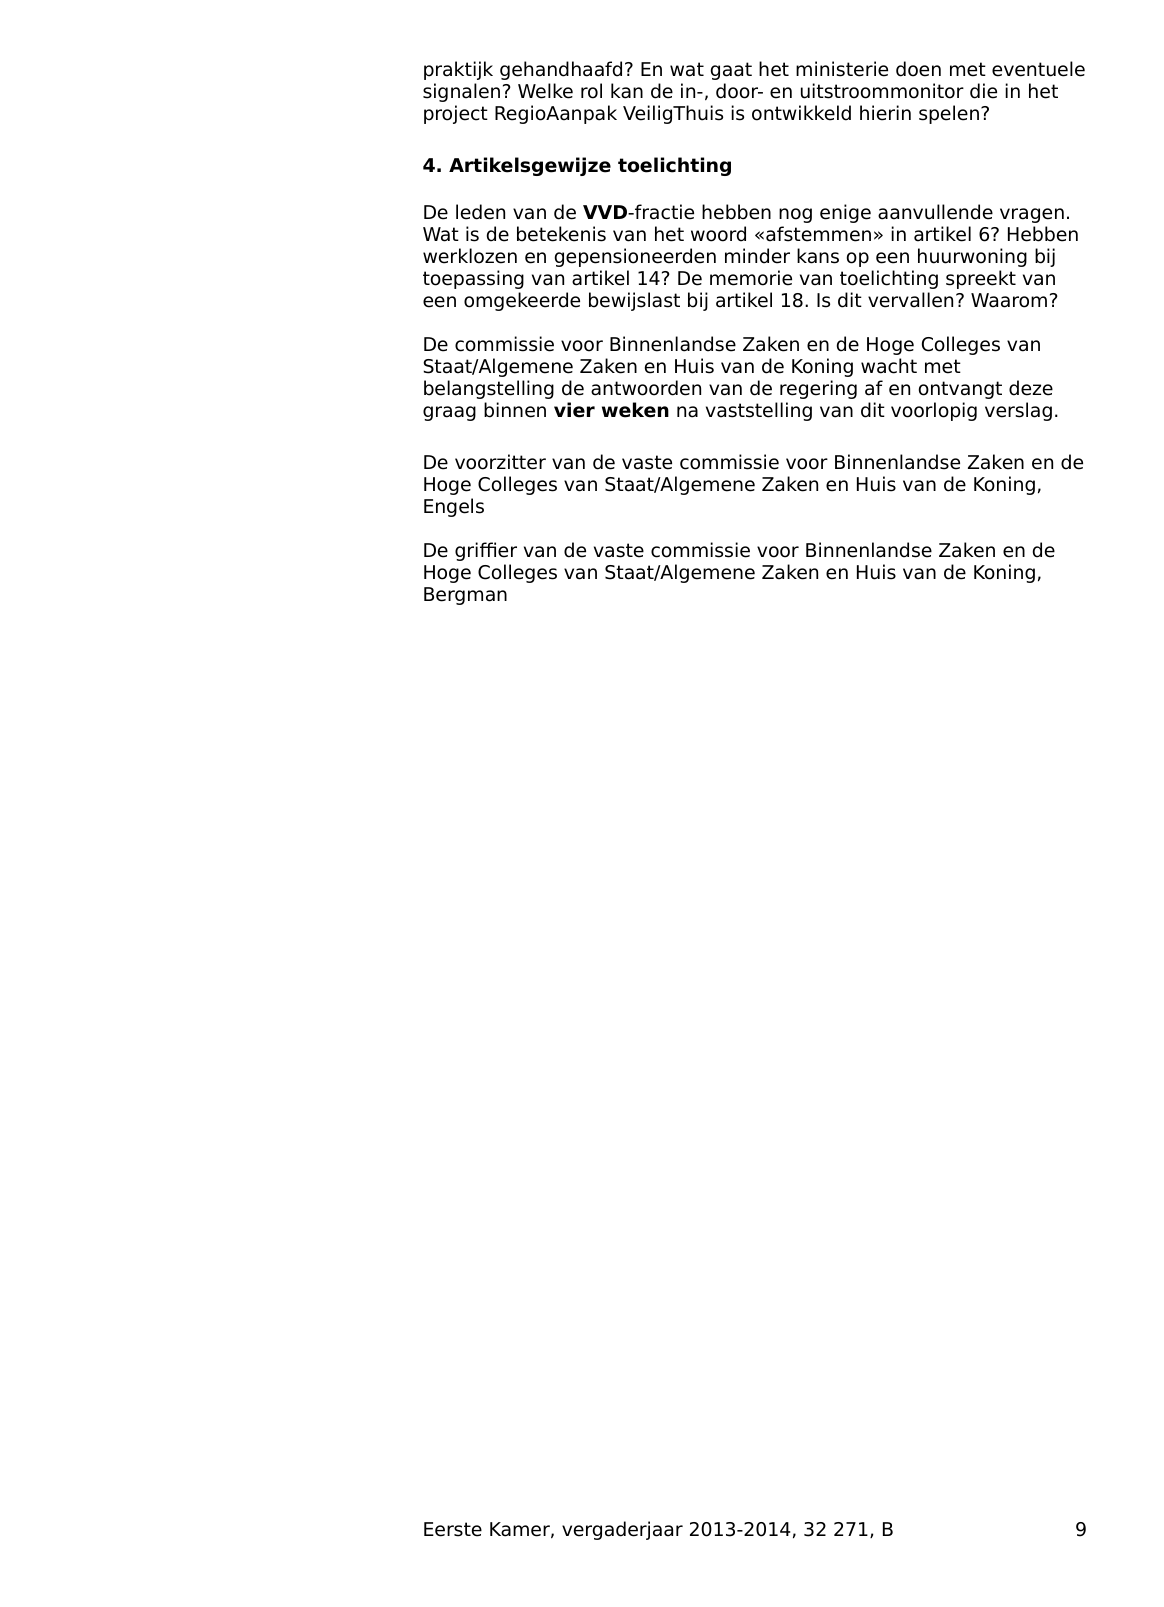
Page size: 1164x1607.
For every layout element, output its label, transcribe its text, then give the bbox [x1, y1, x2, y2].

subtitle 4. Artikelsgewijze toelichting [422, 155, 1087, 177]
text De leden van de VVD-fractie hebben nog enige aanvullende vragen. Wat is de betekenis van het woord «afstemmen» in artikel 6? Hebben werklozen en gepensioneerden minder kans op een huurwoning bij toepassing van artikel 14? De memorie van toelichting spreekt van een omgekeerde bewijslast bij artikel 18. Is dit vervallen? Waarom? [422, 202, 1087, 312]
text De commissie voor Binnenlandse Zaken en de Hoge Colleges van Staat/Algemene Zaken en Huis van de Koning wacht met belangstelling de antwoorden van de regering af en ontvangt deze graag binnen vier weken na vaststelling van dit voorlopig verslag. [422, 334, 1087, 422]
text De griffier van de vaste commissie voor Binnenlandse Zaken en de Hoge Colleges van Staat/Algemene Zaken en Huis van de Koning, Bergman [422, 540, 1087, 606]
text De voorzitter van de vaste commissie voor Binnenlandse Zaken en de Hoge Colleges van Staat/Algemene Zaken en Huis van de Koning, Engels [422, 452, 1087, 518]
text praktijk gehandhaafd? En wat gaat het ministerie doen met eventuele signalen? Welke rol kan de in-, door- en uitstroommonitor die in het project RegioAanpak VeiligThuis is ontwikkeld hierin spelen? [422, 59, 1087, 125]
